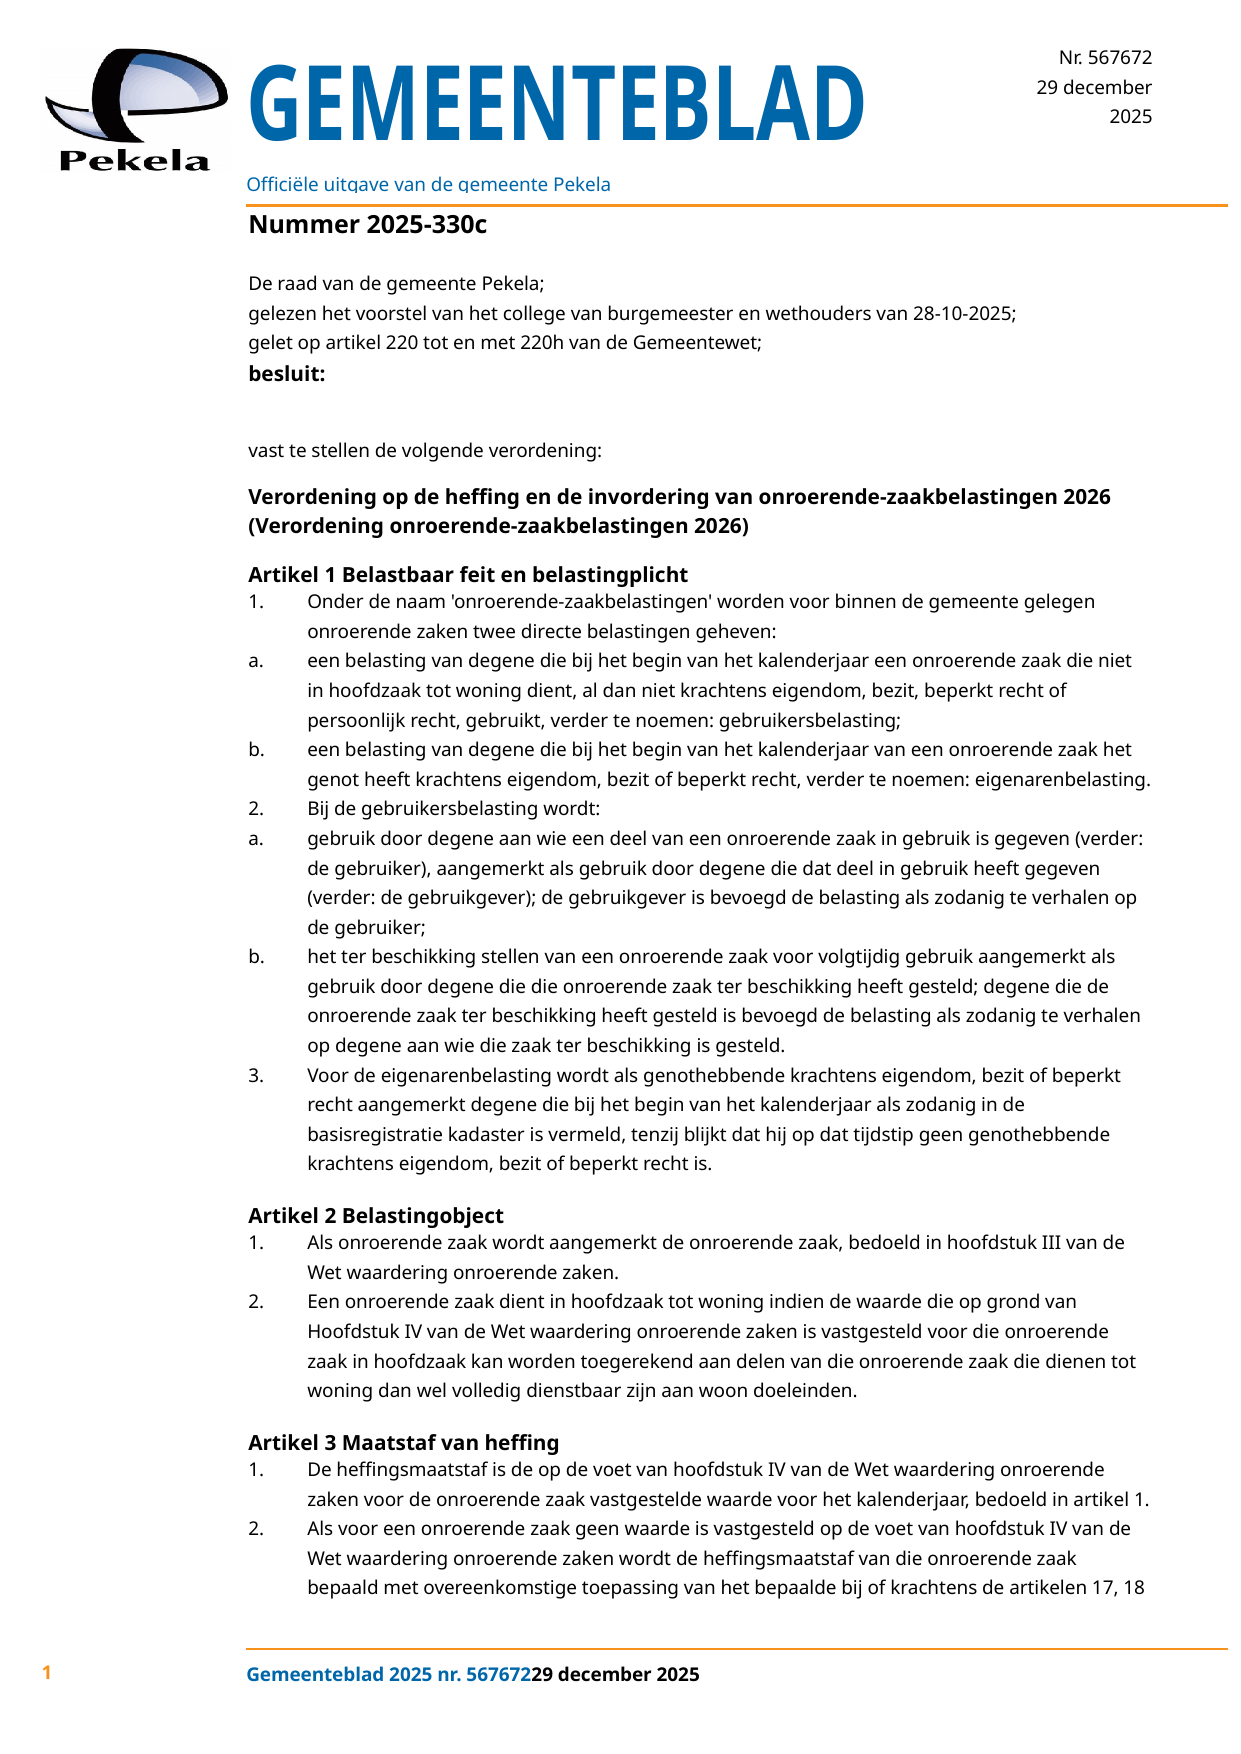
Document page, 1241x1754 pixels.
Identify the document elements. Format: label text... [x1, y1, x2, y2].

list Voor de eigenarenbelasting wordt als genothebbende krachtens eigendom, bezit of beperkt recht aangemerkt degene die bij het begin van het kalenderjaar als zodanig in de basisregistratie kadaster is vermeld, tenzij blijkt dat hij op dat tijdstip geen genothebbende krachtens eigendom, bezit of beperkt recht is. [248, 1062, 1152, 1176]
text gelet op artikel 220 tot en met 220h van de Gemeentewet; [248, 329, 1152, 355]
list Als onroerende zaak wordt aangemerkt de onroerende zaak, bedoeld in hoofdstuk III van de Wet waardering onroerende zaken. [248, 1229, 1152, 1285]
list Bij de gebruikersbelasting wordt: [248, 796, 1152, 821]
text Artikel 3 Maatstaf van heffing [248, 1428, 1152, 1456]
list een belasting van degene die bij het begin van het kalenderjaar een onroerende zaak die niet in hoofdzaak tot woning dient, al dan niet krachtens eigendom, bezit, beperkt recht of persoonlijk recht, gebruikt, verder te noemen: gebruikersbelasting; [248, 648, 1152, 733]
text Nummer 2025-330c [248, 207, 1152, 241]
list een belasting van degene die bij het begin van het kalenderjaar van een onroerende zaak het genot heeft krachtens eigendom, bezit of beperkt recht, verder te noemen: eigenarenbelasting. [248, 736, 1152, 792]
text Verordening op de heffing en de invordering van onroerende-zaakbelastingen 2026 (Verordening onroerende-zaakbelastingen 2026) [248, 482, 1152, 539]
list gebruik door degene aan wie een deel van een onroerende zaak in gebruik is gegeven (verder: de gebruiker), aangemerkt als gebruik door degene die dat deel in gebruik heeft gegeven (verder: de gebruikgever); de gebruikgever is bevoegd de belasting als zodanig te verhalen op de gebruiker; [248, 825, 1152, 940]
list De heffingsmaatstaf is de op de voet van hoofdstuk IV van de Wet waardering onroerende zaken voor de onroerende zaak vastgestelde waarde voor het kalenderjaar, bedoeld in artikel 1. [248, 1456, 1152, 1512]
list Als voor een onroerende zaak geen waarde is vastgesteld op de voet van hoofdstuk IV van de Wet waardering onroerende zaken wordt de heffingsmaatstaf van die onroerende zaak bepaald met overeenkomstige toepassing van het bepaalde bij of krachtens de artikelen 17, 18 [248, 1515, 1152, 1600]
text Artikel 1 Belastbaar feit en belastingplicht [248, 560, 1152, 588]
text besluit: [248, 359, 1152, 387]
list Onder de naam 'onroerende-zaakbelastingen' worden voor binnen de gemeente gelegen onroerende zaken twee directe belastingen geheven: [248, 588, 1152, 644]
text De raad van de gemeente Pekela; [248, 270, 1152, 296]
list Een onroerende zaak dient in hoofdzaak tot woning indien de waarde die op grond van Hoofdstuk IV van de Wet waardering onroerende zaken is vastgesteld voor die onroerende zaak in hoofdzaak kan worden toegerekend aan delen van die onroerende zaak die dienen tot woning dan wel volledig dienstbaar zijn aan woon doeleinden. [248, 1289, 1152, 1403]
text Artikel 2 Belastingobject [248, 1201, 1152, 1229]
picture [41, 47, 231, 172]
text gelezen het voorstel van het college van burgemeester en wethouders van 28-10-2025; [248, 300, 1152, 326]
list het ter beschikking stellen van een onroerende zaak voor volgtijdig gebruik aangemerkt als gebruik door degene die die onroerende zaak ter beschikking heeft gesteld; degene die de onroerende zaak ter beschikking heeft gesteld is bevoegd de belasting als zodanig te verhalen op degene aan wie die zaak ter beschikking is gesteld. [248, 943, 1152, 1058]
text vast te stellen de volgende verordening: [248, 437, 1152, 462]
